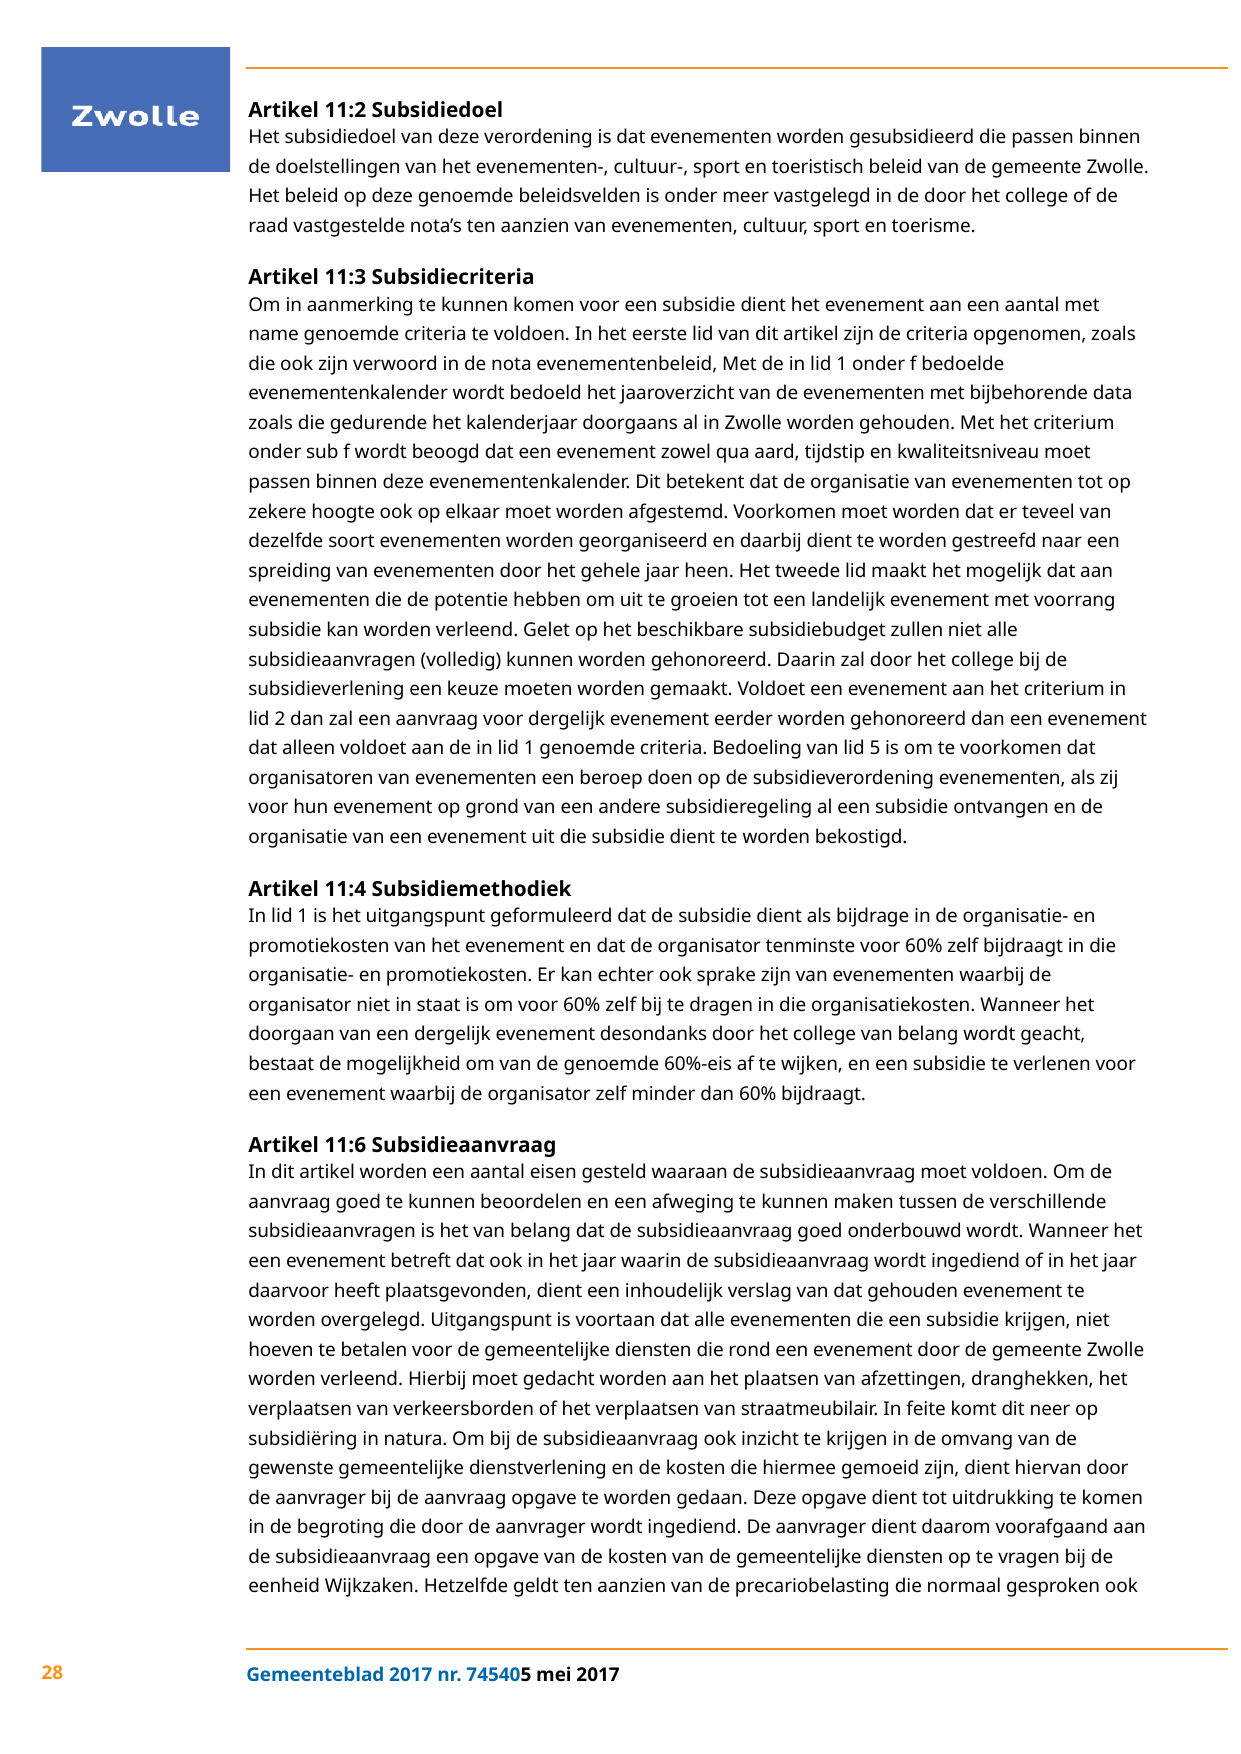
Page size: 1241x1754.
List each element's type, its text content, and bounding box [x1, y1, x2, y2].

text Artikel 11:2 Subsidiedoel [248, 95, 1152, 123]
text Het subsidiedoel van deze verordening is dat evenementen worden gesubsidieerd die passen binnen de doelstellingen van het evenementen-, cultuur-, sport en toeristisch beleid van de gemeente Zwolle. Het beleid op deze genoemde beleidsvelden is onder meer vastgelegd in de door het college of de raad vastgestelde nota’s ten aanzien van evenementen, cultuur, sport en toerisme. [248, 123, 1152, 238]
text Artikel 11:6 Subsidieaanvraag [248, 1130, 1152, 1158]
text Om in aanmerking te kunnen komen voor een subsidie dient het evenement aan een aantal met name genoemde criteria te voldoen. In het eerste lid van dit artikel zijn de criteria opgenomen, zoals die ook zijn verwoord in de nota evenementenbeleid, Met de in lid 1 onder f bedoelde evenementenkalender wordt bedoeld het jaaroverzicht van de evenementen met bijbehorende data zoals die gedurende het kalenderjaar doorgaans al in Zwolle worden gehouden. Met het criterium onder sub f wordt beoogd dat een evenement zowel qua aard, tijdstip en kwaliteitsniveau moet passen binnen deze evenementenkalender. Dit betekent dat de organisatie van evenementen tot op zekere hoogte ook op elkaar moet worden afgestemd. Voorkomen moet worden dat er teveel van dezelfde soort evenementen worden georganiseerd en daarbij dient te worden gestreefd naar een spreiding van evenementen door het gehele jaar heen. Het tweede lid maakt het mogelijk dat aan evenementen die de potentie hebben om uit te groeien tot een landelijk evenement met voorrang subsidie kan worden verleend. Gelet op het beschikbare subsidiebudget zullen niet alle subsidieaanvragen (volledig) kunnen worden gehonoreerd. Daarin zal door het college bij de subsidieverlening een keuze moeten worden gemaakt. Voldoet een evenement aan het criterium in lid 2 dan zal een aanvraag voor dergelijk evenement eerder worden gehonoreerd dan een evenement dat alleen voldoet aan de in lid 1 genoemde criteria. Bedoeling van lid 5 is om te voorkomen dat organisatoren van evenementen een beroep doen op de subsidieverordening evenementen, als zij voor hun evenement op grond van een andere subsidieregeling al een subsidie ontvangen en de organisatie van een evenement uit die subsidie dient te worden bekostigd. [248, 291, 1152, 849]
text Artikel 11:4 Subsidiemethodiek [248, 874, 1152, 902]
text In dit artikel worden een aantal eisen gesteld waaraan de subsidieaanvraag moet voldoen. Om de aanvraag goed te kunnen beoordelen en een afweging te kunnen maken tussen de verschillende subsidieaanvragen is het van belang dat de subsidieaanvraag goed onderbouwd wordt. Wanneer het een evenement betreft dat ook in het jaar waarin de subsidieaanvraag wordt ingediend of in het jaar daarvoor heeft plaatsgevonden, dient een inhoudelijk verslag van dat gehouden evenement te worden overgelegd. Uitgangspunt is voortaan dat alle evenementen die een subsidie krijgen, niet hoeven te betalen voor de gemeentelijke diensten die rond een evenement door de gemeente Zwolle worden verleend. Hierbij moet gedacht worden aan het plaatsen van afzettingen, dranghekken, het verplaatsen van verkeersborden of het verplaatsen van straatmeubilair. In feite komt dit neer op subsidiëring in natura. Om bij de subsidieaanvraag ook inzicht te krijgen in de omvang van de gewenste gemeentelijke dienstverlening en de kosten die hiermee gemoeid zijn, dient hiervan door de aanvrager bij de aanvraag opgave te worden gedaan. Deze opgave dient tot uitdrukking te komen in de begroting die door de aanvrager wordt ingediend. De aanvrager dient daarom voorafgaand aan de subsidieaanvraag een opgave van de kosten van de gemeentelijke diensten op te vragen bij de eenheid Wijkzaken. Hetzelfde geldt ten aanzien van de precariobelasting die normaal gesproken ook [248, 1158, 1152, 1598]
text Artikel 11:3 Subsidiecriteria [248, 262, 1152, 291]
picture [41, 47, 231, 172]
text In lid 1 is het uitgangspunt geformuleerd dat de subsidie dient als bijdrage in de organisatie- en promotiekosten van het evenement en dat de organisator tenminste voor 60% zelf bijdraagt in die organisatie- en promotiekosten. Er kan echter ook sprake zijn van evenementen waarbij de organisator niet in staat is om voor 60% zelf bij te dragen in die organisatiekosten. Wanneer het doorgaan van een dergelijk evenement desondanks door het college van belang wordt geacht, bestaat de mogelijkheid om van de genoemde 60%-eis af te wijken, en een subsidie te verlenen voor een evenement waarbij de organisator zelf minder dan 60% bijdraagt. [248, 902, 1152, 1105]
